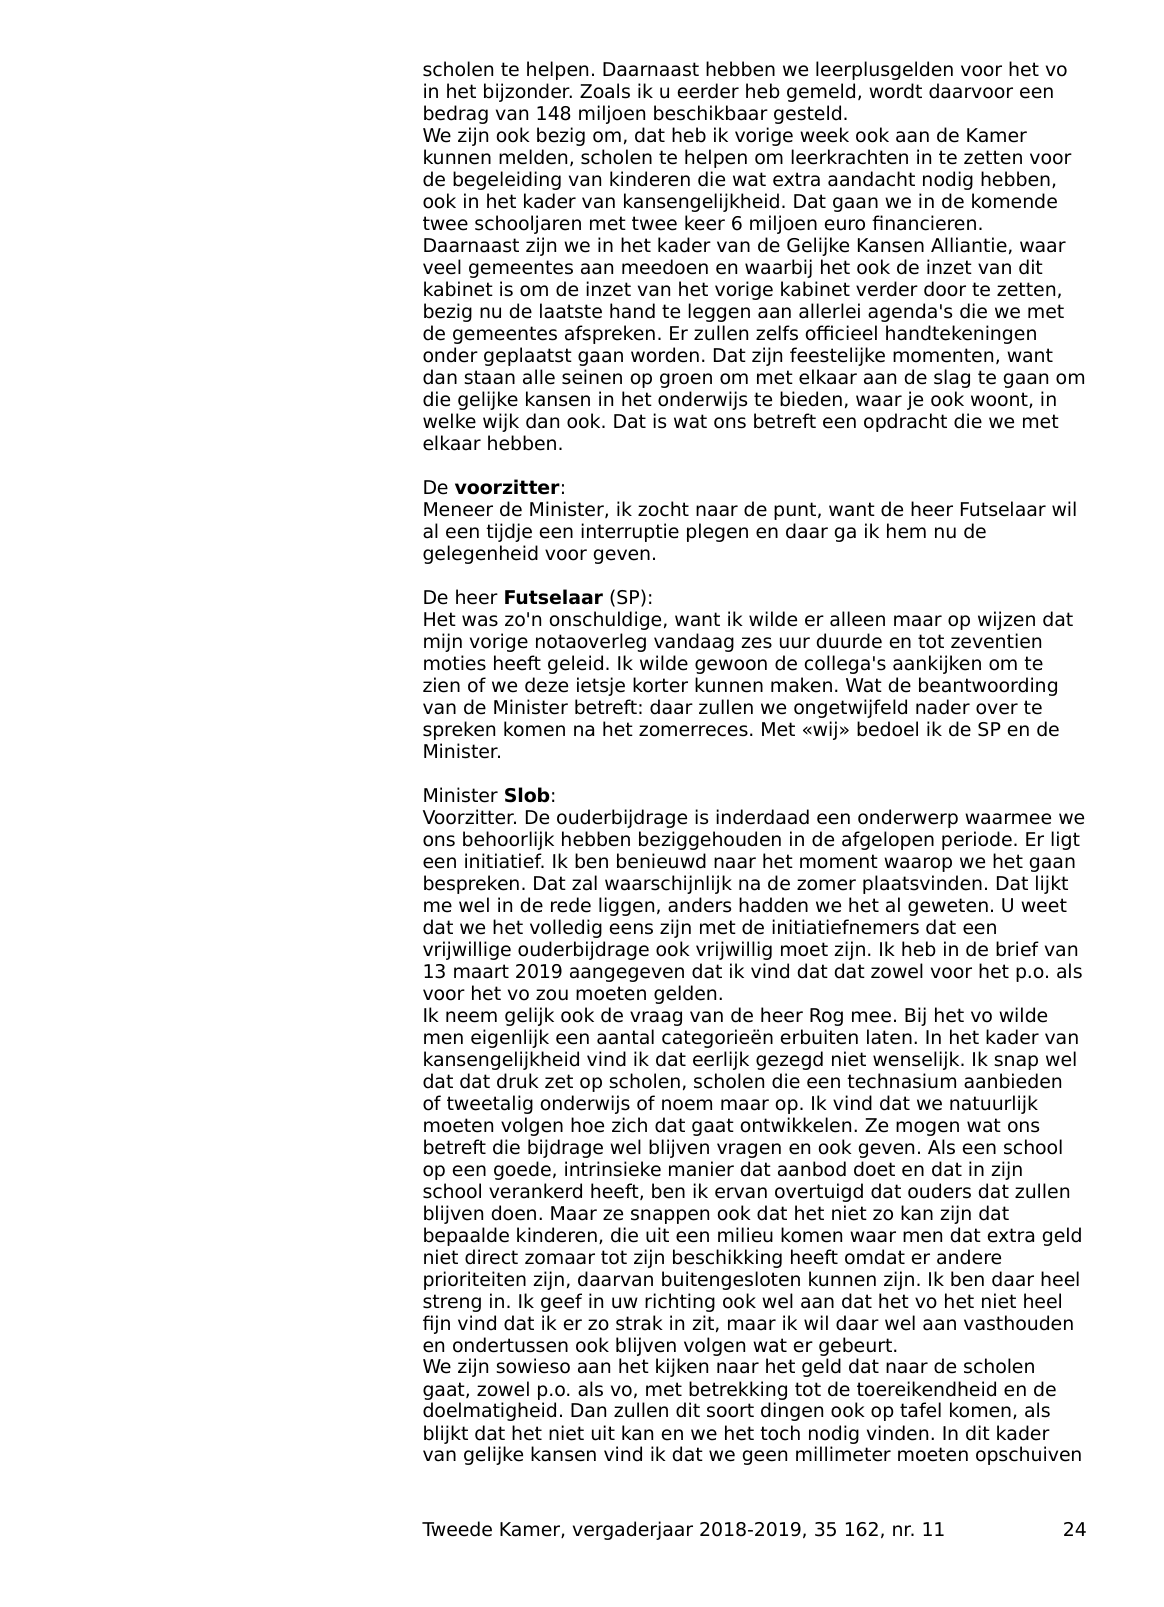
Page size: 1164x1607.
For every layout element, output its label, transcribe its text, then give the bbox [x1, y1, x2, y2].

text scholen te helpen. Daarnaast hebben we leerplusgelden voor het vo in het bijzonder. Zoals ik u eerder heb gemeld, wordt daarvoor een bedrag van 148 miljoen beschikbaar gesteld. [422, 59, 1087, 125]
text De voorzitter: [422, 477, 1087, 499]
text De heer Futselaar (SP): [422, 587, 1087, 609]
text Ik neem gelijk ook de vraag van de heer Rog mee. Bij het vo wilde men eigenlijk een aantal categorieën erbuiten laten. In het kader van kansengelijkheid vind ik dat eerlijk gezegd niet wenselijk. Ik snap wel dat dat druk zet op scholen, scholen die een technasium aanbieden of tweetalig onderwijs of noem maar op. Ik vind dat we natuurlijk moeten volgen hoe zich dat gaat ontwikkelen. Ze mogen wat ons betreft die bijdrage wel blijven vragen en ook geven. Als een school op een goede, intrinsieke manier dat aanbod doet en dat in zijn school verankerd heeft, ben ik ervan overtuigd dat ouders dat zullen blijven doen. Maar ze snappen ook dat het niet zo kan zijn dat bepaalde kinderen, die uit een milieu komen waar men dat extra geld niet direct zomaar tot zijn beschikking heeft omdat er andere prioriteiten zijn, daarvan buitengesloten kunnen zijn. Ik ben daar heel streng in. Ik geef in uw richting ook wel aan dat het vo het niet heel fijn vind dat ik er zo strak in zit, maar ik wil daar wel aan vasthouden en ondertussen ook blijven volgen wat er gebeurt. [422, 1005, 1087, 1356]
text We zijn sowieso aan het kijken naar het geld dat naar de scholen gaat, zowel p.o. als vo, met betrekking tot de toereikendheid en de doelmatigheid. Dan zullen dit soort dingen ook op tafel komen, als blijkt dat het niet uit kan en we het toch nodig vinden. In dit kader van gelijke kansen vind ik dat we geen millimeter moeten opschuiven [422, 1356, 1087, 1466]
text Minister Slob: [422, 785, 1087, 807]
text Meneer de Minister, ik zocht naar de punt, want de heer Futselaar wil al een tijdje een interruptie plegen en daar ga ik hem nu de gelegenheid voor geven. [422, 499, 1087, 565]
text We zijn ook bezig om, dat heb ik vorige week ook aan de Kamer kunnen melden, scholen te helpen om leerkrachten in te zetten voor de begeleiding van kinderen die wat extra aandacht nodig hebben, ook in het kader van kansengelijkheid. Dat gaan we in de komende twee schooljaren met twee keer 6 miljoen euro financieren. Daarnaast zijn we in het kader van de Gelijke Kansen Alliantie, waar veel gemeentes aan meedoen en waarbij het ook de inzet van dit kabinet is om de inzet van het vorige kabinet verder door te zetten, bezig nu de laatste hand te leggen aan allerlei agenda's die we met de gemeentes afspreken. Er zullen zelfs officieel handtekeningen onder geplaatst gaan worden. Dat zijn feestelijke momenten, want dan staan alle seinen op groen om met elkaar aan de slag te gaan om die gelijke kansen in het onderwijs te bieden, waar je ook woont, in welke wijk dan ook. Dat is wat ons betreft een opdracht die we met elkaar hebben. [422, 125, 1087, 455]
text Voorzitter. De ouderbijdrage is inderdaad een onderwerp waarmee we ons behoorlijk hebben beziggehouden in de afgelopen periode. Er ligt een initiatief. Ik ben benieuwd naar het moment waarop we het gaan bespreken. Dat zal waarschijnlijk na de zomer plaatsvinden. Dat lijkt me wel in de rede liggen, anders hadden we het al geweten. U weet dat we het volledig eens zijn met de initiatiefnemers dat een vrijwillige ouderbijdrage ook vrijwillig moet zijn. Ik heb in de brief van 13 maart 2019 aangegeven dat ik vind dat dat zowel voor het p.o. als voor het vo zou moeten gelden. [422, 807, 1087, 1005]
text Het was zo'n onschuldige, want ik wilde er alleen maar op wijzen dat mijn vorige notaoverleg vandaag zes uur duurde en tot zeventien moties heeft geleid. Ik wilde gewoon de collega's aankijken om te zien of we deze ietsje korter kunnen maken. Wat de beantwoording van de Minister betreft: daar zullen we ongetwijfeld nader over te spreken komen na het zomerreces. Met «wij» bedoel ik de SP en de Minister. [422, 609, 1087, 763]
